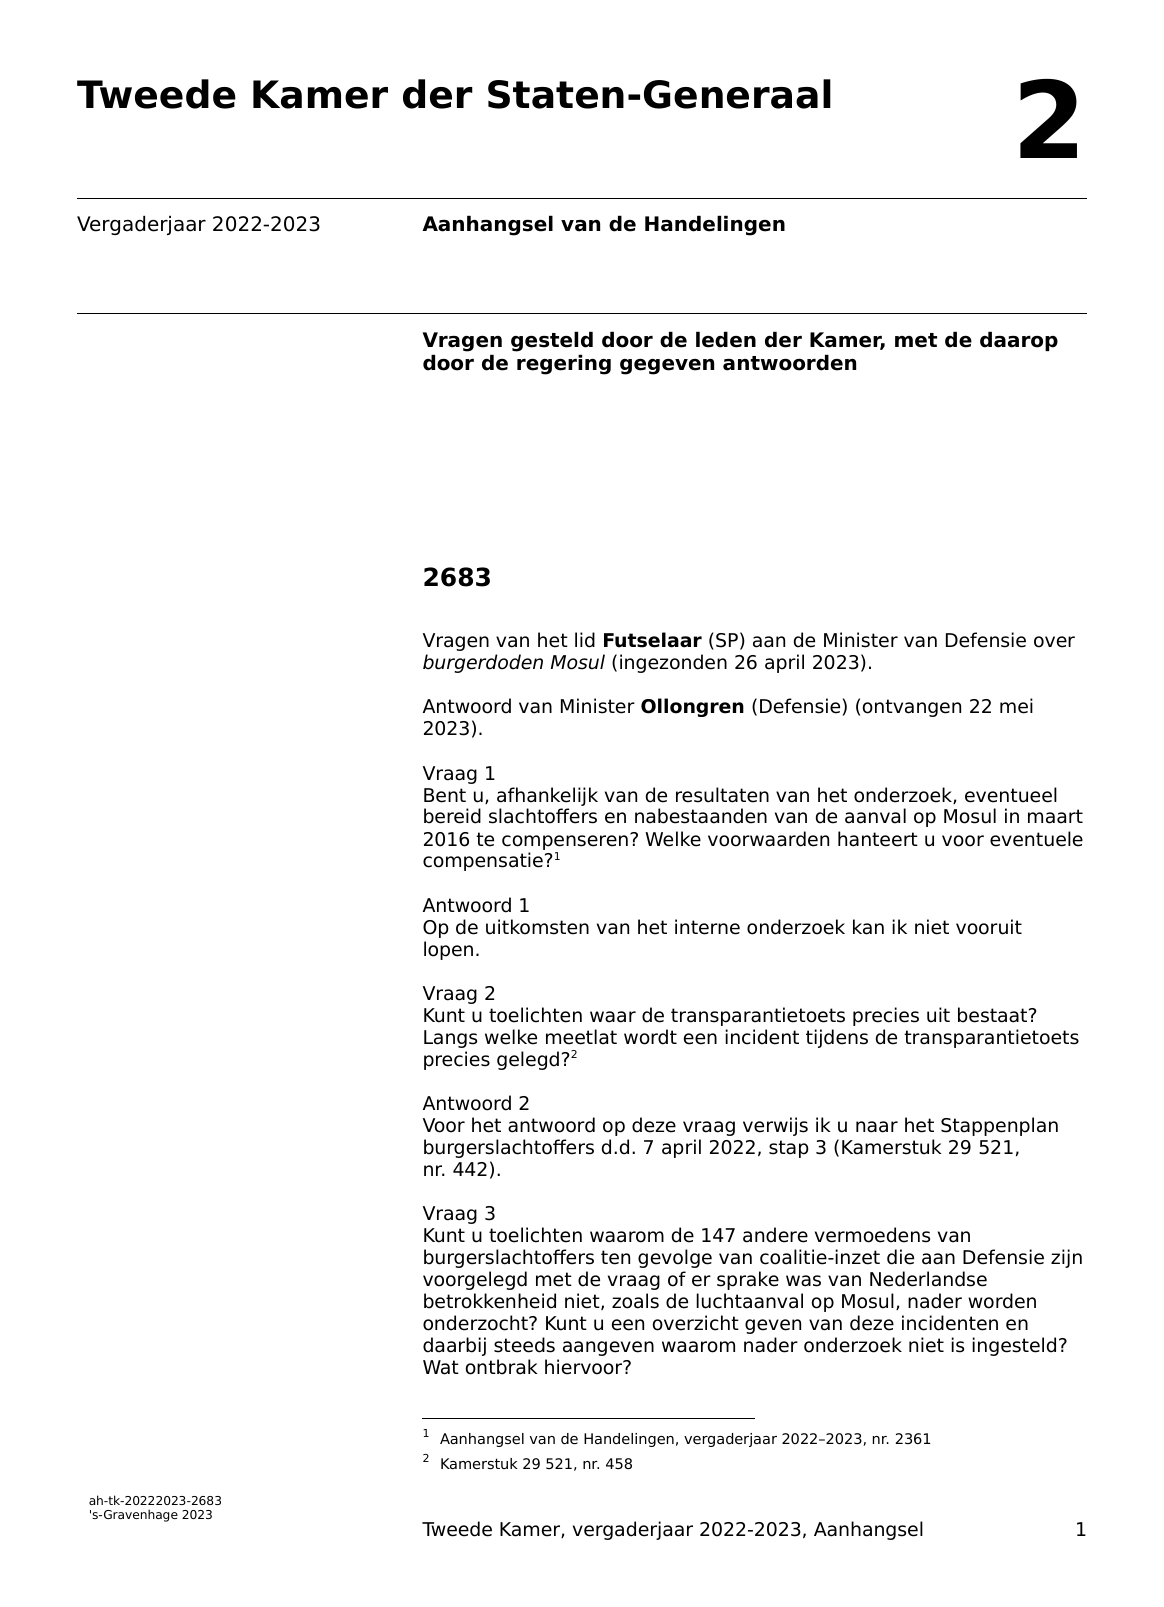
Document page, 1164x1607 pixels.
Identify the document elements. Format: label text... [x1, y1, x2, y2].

table_cell [77, 314, 422, 375]
text Vragen van het lid Futselaar (SP) aan de Minister van Defensie over burgerdoden Mosul (ingezonden 26 april 2023). [422, 630, 1087, 674]
text Vraag 3 [422, 1203, 1087, 1225]
text Kamerstuk 29 521, nr. 458 [422, 1452, 1087, 1474]
text Aanhangsel van de Handelingen, vergaderjaar 2022–2023, nr. 2361 [422, 1427, 1087, 1449]
text Kunt u toelichten waarom de 147 andere vermoedens van burgerslachtoffers ten gevolge van coalitie-inzet die aan Defensie zijn voorgelegd met de vraag of er sprake was van Nederlandse betrokkenheid niet, zoals de luchtaanval op Mosul, nader worden onderzocht? Kunt u een overzicht geven van deze incidenten en daarbij steeds aangeven waarom nader onderzoek niet is ingesteld? Wat ontbrak hiervoor? [422, 1225, 1087, 1379]
text Bent u, afhankelijk van de resultaten van het onderzoek, eventueel bereid slachtoffers en nabestaanden van de aanval op Mosul in maart 2016 te compenseren? Welke voorwaarden hanteert u voor eventuele compensatie? [422, 784, 1087, 872]
table_cell Vergaderjaar 2022-2023 [77, 199, 422, 313]
text 's-Gravenhage 2023 [88, 1508, 323, 1522]
text Antwoord van Minister Ollongren (Defensie) (ontvangen 22 mei 2023). [422, 696, 1087, 740]
text Antwoord 1 [422, 894, 1087, 917]
text ah-tk-20222023-2683 [88, 1494, 323, 1508]
table_cell Vragen gesteld door de leden der Kamer, met de daarop door de regering gegeven antwoorden [422, 314, 1087, 375]
text Kunt u toelichten waar de transparantietoets precies uit bestaat? Langs welke meetlat wordt een incident tijdens de transparantietoets precies gelegd? [422, 1005, 1087, 1071]
text Vraag 1 [422, 762, 1087, 784]
table_cell Aanhangsel van de Handelingen [422, 199, 1087, 313]
text 2683 [422, 563, 1087, 592]
text Antwoord 2 [422, 1093, 1087, 1115]
text Vraag 2 [422, 983, 1087, 1005]
table_header 2 [886, 59, 1087, 198]
text Voor het antwoord op deze vraag verwijs ik u naar het Stappenplan burgerslachtoffers d.d. 7 april 2022, stap 3 (Kamerstuk 29 521, nr. 442). [422, 1115, 1087, 1181]
table_header Tweede Kamer der Staten-Generaal [77, 59, 886, 198]
text Op de uitkomsten van het interne onderzoek kan ik niet vooruit lopen. [422, 917, 1087, 961]
